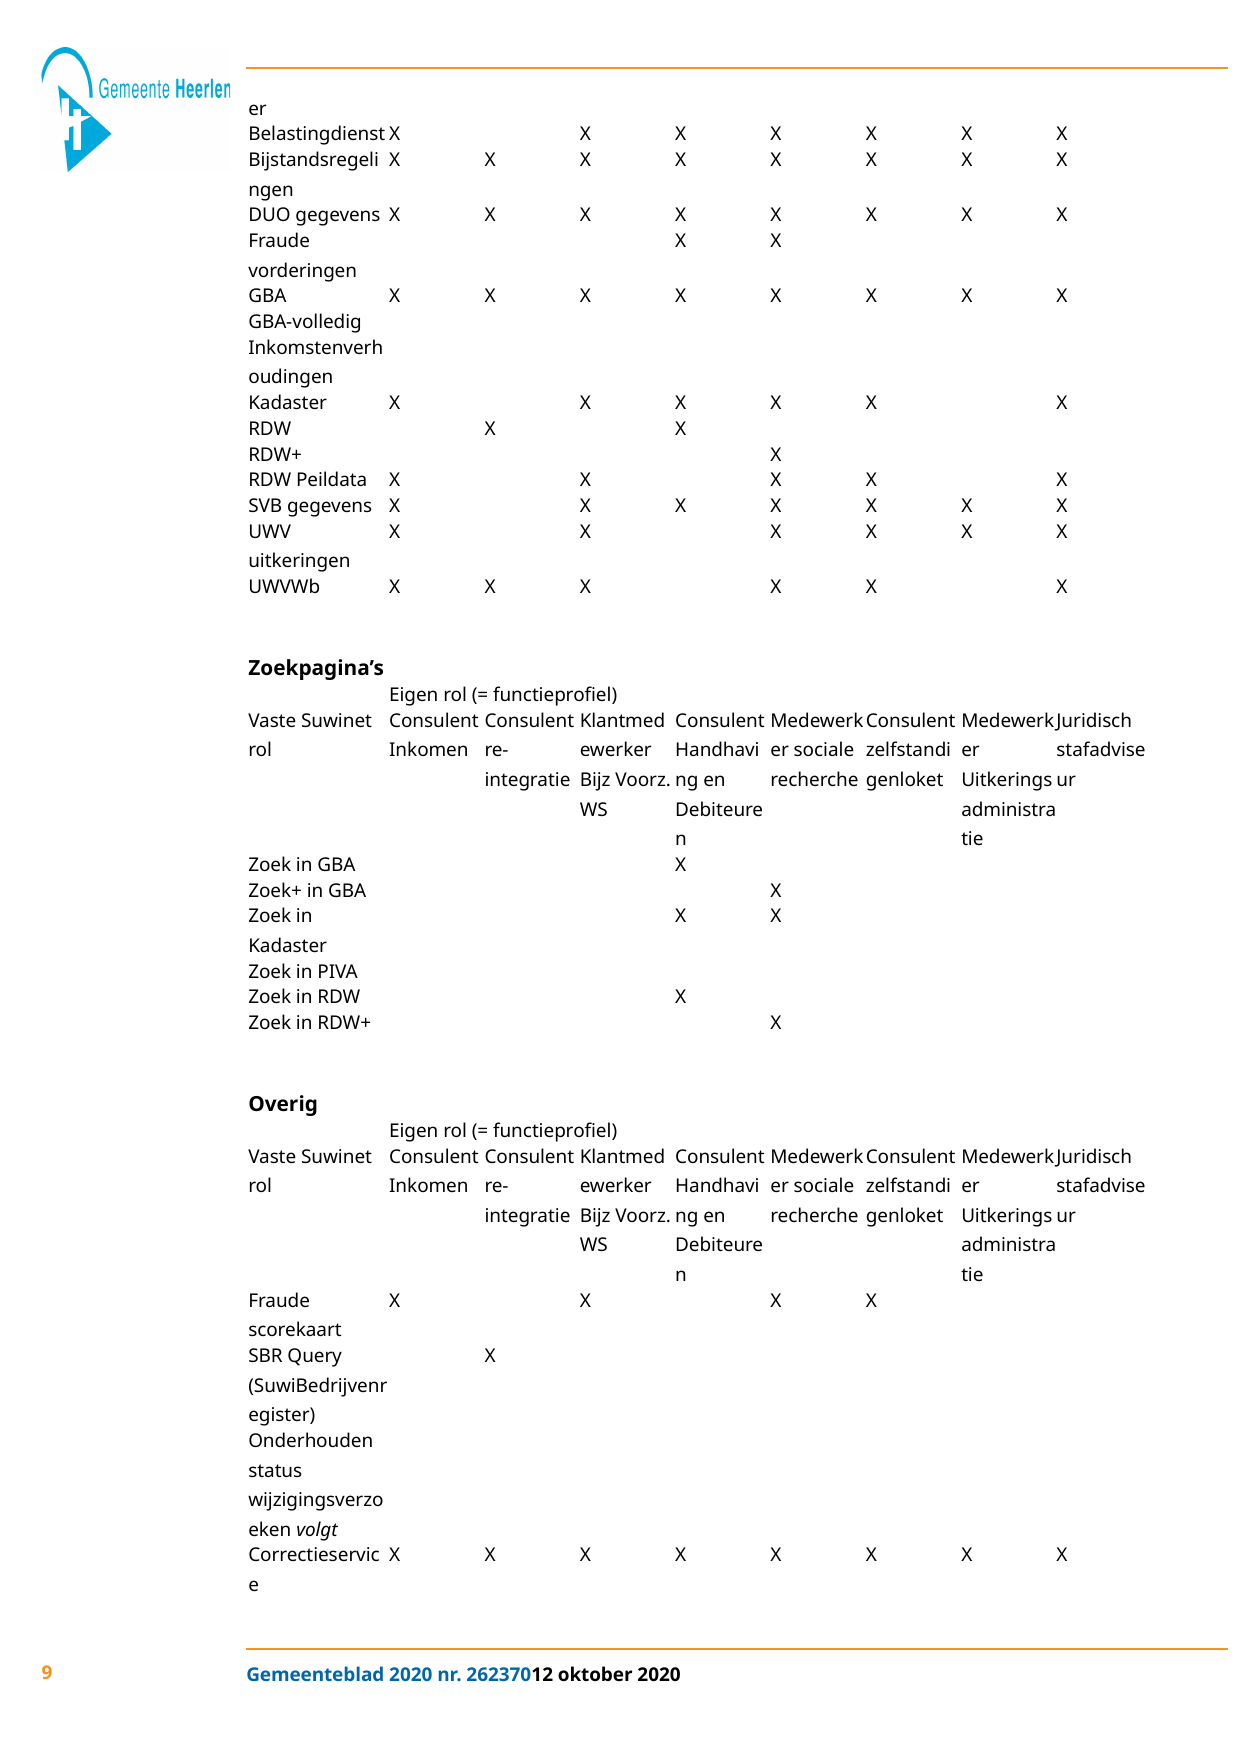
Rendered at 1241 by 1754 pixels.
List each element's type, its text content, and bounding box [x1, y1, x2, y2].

table_cell X [675, 984, 770, 1009]
table_cell [1056, 877, 1152, 902]
table_cell Zoek in RDW [248, 984, 389, 1009]
picture [41, 47, 231, 172]
table_cell [866, 851, 961, 877]
table_cell SVB gegevens [248, 492, 389, 518]
table_cell X [580, 202, 675, 227]
table_cell Zoek in RDW+ [248, 1009, 389, 1035]
table_cell X [770, 121, 866, 146]
table_cell X [770, 1009, 866, 1035]
table_cell [961, 877, 1056, 902]
table_cell [1056, 1009, 1152, 1035]
table_cell [580, 95, 675, 121]
table_cell X [675, 389, 770, 415]
table_cell X [866, 202, 961, 227]
table_cell X [1056, 1542, 1152, 1597]
table_cell [484, 1427, 579, 1542]
table_cell Consulent Handhaving en Debiteuren [675, 1143, 770, 1287]
table_cell X [770, 467, 866, 492]
table_cell X [770, 1542, 866, 1597]
table_cell Consulent Handhaving en Debiteuren [675, 707, 770, 851]
table_cell [484, 1287, 579, 1342]
table_cell Klantmedewerker Bijz Voorz. WS [580, 1143, 675, 1287]
table_cell [389, 958, 484, 983]
table_cell X [866, 518, 961, 573]
table_cell [866, 1342, 961, 1427]
table_cell Consulent re-integratie [484, 1143, 579, 1287]
table_cell Klantmedewerker Bijz Voorz. WS [580, 707, 675, 851]
table_cell [484, 877, 579, 902]
table_cell X [961, 202, 1056, 227]
table_cell [675, 334, 770, 389]
table_cell [866, 1427, 961, 1542]
table_cell Zoek in PIVA [248, 958, 389, 983]
table_cell [866, 903, 961, 958]
table_cell [675, 518, 770, 573]
table_cell [675, 467, 770, 492]
table_cell [580, 334, 675, 389]
table_cell [484, 984, 579, 1009]
table_cell X [484, 283, 579, 308]
table_cell Consulent re-integratie [484, 707, 579, 851]
table_cell [675, 1342, 770, 1427]
table_cell [580, 984, 675, 1009]
table_cell [675, 573, 770, 599]
table_cell [770, 984, 866, 1009]
table_cell X [580, 467, 675, 492]
table_cell RDW [248, 415, 389, 441]
table_cell X [1056, 492, 1152, 518]
table_cell X [1056, 146, 1152, 202]
table_cell X [1056, 518, 1152, 573]
table_cell [484, 851, 579, 877]
table_cell X [389, 492, 484, 518]
table_cell [484, 958, 579, 983]
table_cell X [580, 518, 675, 573]
table_cell X [389, 573, 484, 599]
table_cell X [580, 1287, 675, 1342]
table_cell Medewerker sociale recherche [770, 707, 866, 851]
table_cell X [389, 283, 484, 308]
table_cell Kadaster [248, 389, 389, 415]
table_cell X [675, 121, 770, 146]
table_cell X [866, 492, 961, 518]
table_cell [580, 415, 675, 441]
table_cell [389, 95, 484, 121]
table_cell [961, 851, 1056, 877]
table_cell Vaste Suwinet rol [248, 1143, 389, 1287]
table_cell [484, 121, 579, 146]
table_cell [484, 334, 579, 389]
table_cell [961, 958, 1056, 983]
table_cell [484, 467, 579, 492]
picture [41, 47, 59, 70]
text Zoekpagina’s [248, 653, 1152, 681]
table_cell [866, 227, 961, 283]
table_cell UWVWb [248, 573, 389, 599]
table_cell X [675, 202, 770, 227]
table_cell X [675, 851, 770, 877]
table_cell X [1056, 202, 1152, 227]
table_cell X [1056, 467, 1152, 492]
table_cell [1056, 958, 1152, 983]
table_cell X [961, 518, 1056, 573]
table_cell [1056, 334, 1152, 389]
table_cell [961, 1427, 1056, 1542]
table_cell X [866, 146, 961, 202]
table_cell X [389, 1542, 484, 1597]
table_cell [866, 1009, 961, 1035]
table_cell X [866, 121, 961, 146]
table_cell [770, 334, 866, 389]
table_cell [484, 227, 579, 283]
table_cell [1056, 903, 1152, 958]
table_cell [484, 95, 579, 121]
table_cell Inkomstenverhoudingen [248, 334, 389, 389]
table_cell X [484, 1542, 579, 1597]
table_cell [770, 95, 866, 121]
table_cell [961, 334, 1056, 389]
table_cell X [770, 227, 866, 283]
table_cell X [961, 492, 1056, 518]
table_cell X [675, 415, 770, 441]
table_cell X [866, 389, 961, 415]
table_cell X [866, 467, 961, 492]
table_cell X [770, 441, 866, 467]
table_cell X [961, 1542, 1056, 1597]
table_cell GBA [248, 283, 389, 308]
table_cell X [675, 146, 770, 202]
table_cell [580, 877, 675, 902]
table_cell [1056, 95, 1152, 121]
table_cell X [770, 518, 866, 573]
table_cell [389, 877, 484, 902]
table_cell [961, 467, 1056, 492]
table_cell [580, 441, 675, 467]
table_cell X [866, 1542, 961, 1597]
table_cell [1056, 441, 1152, 467]
table_cell [1056, 308, 1152, 334]
table_cell [961, 903, 1056, 958]
table_cell X [1056, 283, 1152, 308]
text Overig [248, 1089, 1152, 1117]
table_cell [389, 334, 484, 389]
table_cell UWV uitkeringen [248, 518, 389, 573]
table_cell [484, 903, 579, 958]
table_cell X [770, 877, 866, 902]
table_cell X [770, 903, 866, 958]
table_cell [770, 308, 866, 334]
table_cell [1056, 227, 1152, 283]
table_cell [866, 415, 961, 441]
table_cell X [484, 573, 579, 599]
table_cell er [248, 95, 389, 121]
table_cell X [580, 389, 675, 415]
table_header Eigen rol (= functieprofiel) [389, 681, 1152, 707]
table_cell [961, 573, 1056, 599]
table_cell X [389, 467, 484, 492]
table_cell [770, 1342, 866, 1427]
table_cell X [961, 283, 1056, 308]
table_cell [866, 308, 961, 334]
table_cell Juridisch stafadviseur [1056, 707, 1152, 851]
table_cell Zoek in Kadaster [248, 903, 389, 958]
table_cell [1056, 1342, 1152, 1427]
table_cell X [484, 415, 579, 441]
table_cell Zoek in GBA [248, 851, 389, 877]
table_cell Bijstandsregelingen [248, 146, 389, 202]
table_cell Consulent Inkomen [389, 707, 484, 851]
table_cell X [1056, 389, 1152, 415]
table_cell [961, 308, 1056, 334]
table_cell Consulent zelfstandigenloket [866, 707, 961, 851]
table_cell [770, 851, 866, 877]
table_header [248, 1117, 389, 1143]
table_cell [580, 227, 675, 283]
table_cell X [675, 1542, 770, 1597]
table_cell X [484, 202, 579, 227]
table_cell [675, 1287, 770, 1342]
table_cell X [675, 227, 770, 283]
table_cell [675, 1009, 770, 1035]
table_cell [961, 389, 1056, 415]
table_cell [675, 958, 770, 983]
table_cell GBA-volledig [248, 308, 389, 334]
table_cell X [866, 1287, 961, 1342]
table_cell X [770, 283, 866, 308]
table_cell [580, 1342, 675, 1427]
table_cell [580, 1427, 675, 1542]
table_cell X [580, 283, 675, 308]
table_cell X [675, 903, 770, 958]
table_cell [389, 441, 484, 467]
table_cell [675, 877, 770, 902]
table_cell X [484, 146, 579, 202]
table_cell [580, 308, 675, 334]
table_cell X [580, 492, 675, 518]
table_cell [961, 415, 1056, 441]
table_cell Juridisch stafadviseur [1056, 1143, 1152, 1287]
table_cell X [1056, 573, 1152, 599]
table_cell Vaste Suwinet rol [248, 707, 389, 851]
table_cell [580, 1009, 675, 1035]
table_cell Medewerker sociale recherche [770, 1143, 866, 1287]
table_cell X [866, 573, 961, 599]
table_cell X [389, 202, 484, 227]
table_cell X [389, 518, 484, 573]
table_cell [961, 441, 1056, 467]
table_cell [484, 308, 579, 334]
table_cell Correctieservice [248, 1542, 389, 1597]
table_cell X [389, 389, 484, 415]
table_cell X [961, 146, 1056, 202]
table_cell [484, 389, 579, 415]
table_cell DUO gegevens [248, 202, 389, 227]
table_cell RDW+ [248, 441, 389, 467]
table_cell [389, 903, 484, 958]
table_cell [961, 984, 1056, 1009]
table_cell [580, 851, 675, 877]
table_cell [1056, 1427, 1152, 1542]
table_cell [866, 984, 961, 1009]
table_cell Consulent zelfstandigenloket [866, 1143, 961, 1287]
table_cell X [770, 492, 866, 518]
table_cell [961, 95, 1056, 121]
table_cell [866, 877, 961, 902]
table_cell [484, 518, 579, 573]
table_cell Medewerker Uitkeringsadministratie [961, 707, 1056, 851]
table_cell X [389, 121, 484, 146]
table_cell [1056, 415, 1152, 441]
table_cell X [770, 573, 866, 599]
table_cell X [389, 146, 484, 202]
table_cell [675, 308, 770, 334]
table_cell X [675, 492, 770, 518]
table_cell [770, 415, 866, 441]
table_cell [770, 958, 866, 983]
table_cell [961, 1287, 1056, 1342]
table_cell [961, 227, 1056, 283]
table_cell [389, 227, 484, 283]
table_cell [866, 958, 961, 983]
table_cell [389, 1009, 484, 1035]
table_cell Onderhouden status wijzigingsverzoeken volgt [248, 1427, 389, 1542]
table_cell [389, 851, 484, 877]
table_cell X [770, 1287, 866, 1342]
table_cell X [580, 121, 675, 146]
table_cell X [580, 573, 675, 599]
table_cell X [770, 389, 866, 415]
table_cell Medewerker Uitkeringsadministratie [961, 1143, 1056, 1287]
table_cell [1056, 984, 1152, 1009]
table_cell [866, 334, 961, 389]
table_header [248, 681, 389, 707]
table_cell [484, 1009, 579, 1035]
table_cell [675, 95, 770, 121]
table_header Eigen rol (= functieprofiel) [389, 1117, 1152, 1143]
table_cell [1056, 851, 1152, 877]
table_cell X [1056, 121, 1152, 146]
table_cell [866, 95, 961, 121]
table_cell [389, 1342, 484, 1427]
table_cell [389, 1427, 484, 1542]
table_cell X [770, 202, 866, 227]
table_cell Fraude scorekaart [248, 1287, 389, 1342]
table_cell [675, 1427, 770, 1542]
table_cell X [675, 283, 770, 308]
table_cell [389, 415, 484, 441]
table_cell X [580, 146, 675, 202]
table_cell X [770, 146, 866, 202]
table_cell SBR Query (SuwiBedrijvenregister) [248, 1342, 389, 1427]
table_cell [961, 1342, 1056, 1427]
table_cell Fraude vorderingen [248, 227, 389, 283]
table_cell [866, 441, 961, 467]
table_cell X [961, 121, 1056, 146]
table_cell Zoek+ in GBA [248, 877, 389, 902]
table_cell [675, 441, 770, 467]
table_cell Consulent Inkomen [389, 1143, 484, 1287]
table_cell [389, 984, 484, 1009]
table_cell X [580, 1542, 675, 1597]
table_cell [580, 903, 675, 958]
table_cell RDW Peildata [248, 467, 389, 492]
table_cell [770, 1427, 866, 1542]
table_cell X [484, 1342, 579, 1427]
table_cell [389, 308, 484, 334]
table_cell X [866, 283, 961, 308]
table_cell X [389, 1287, 484, 1342]
table_cell [484, 441, 579, 467]
table_cell [1056, 1287, 1152, 1342]
table_cell [484, 492, 579, 518]
table_cell Belastingdienst [248, 121, 389, 146]
table_cell [961, 1009, 1056, 1035]
table_cell [580, 958, 675, 983]
